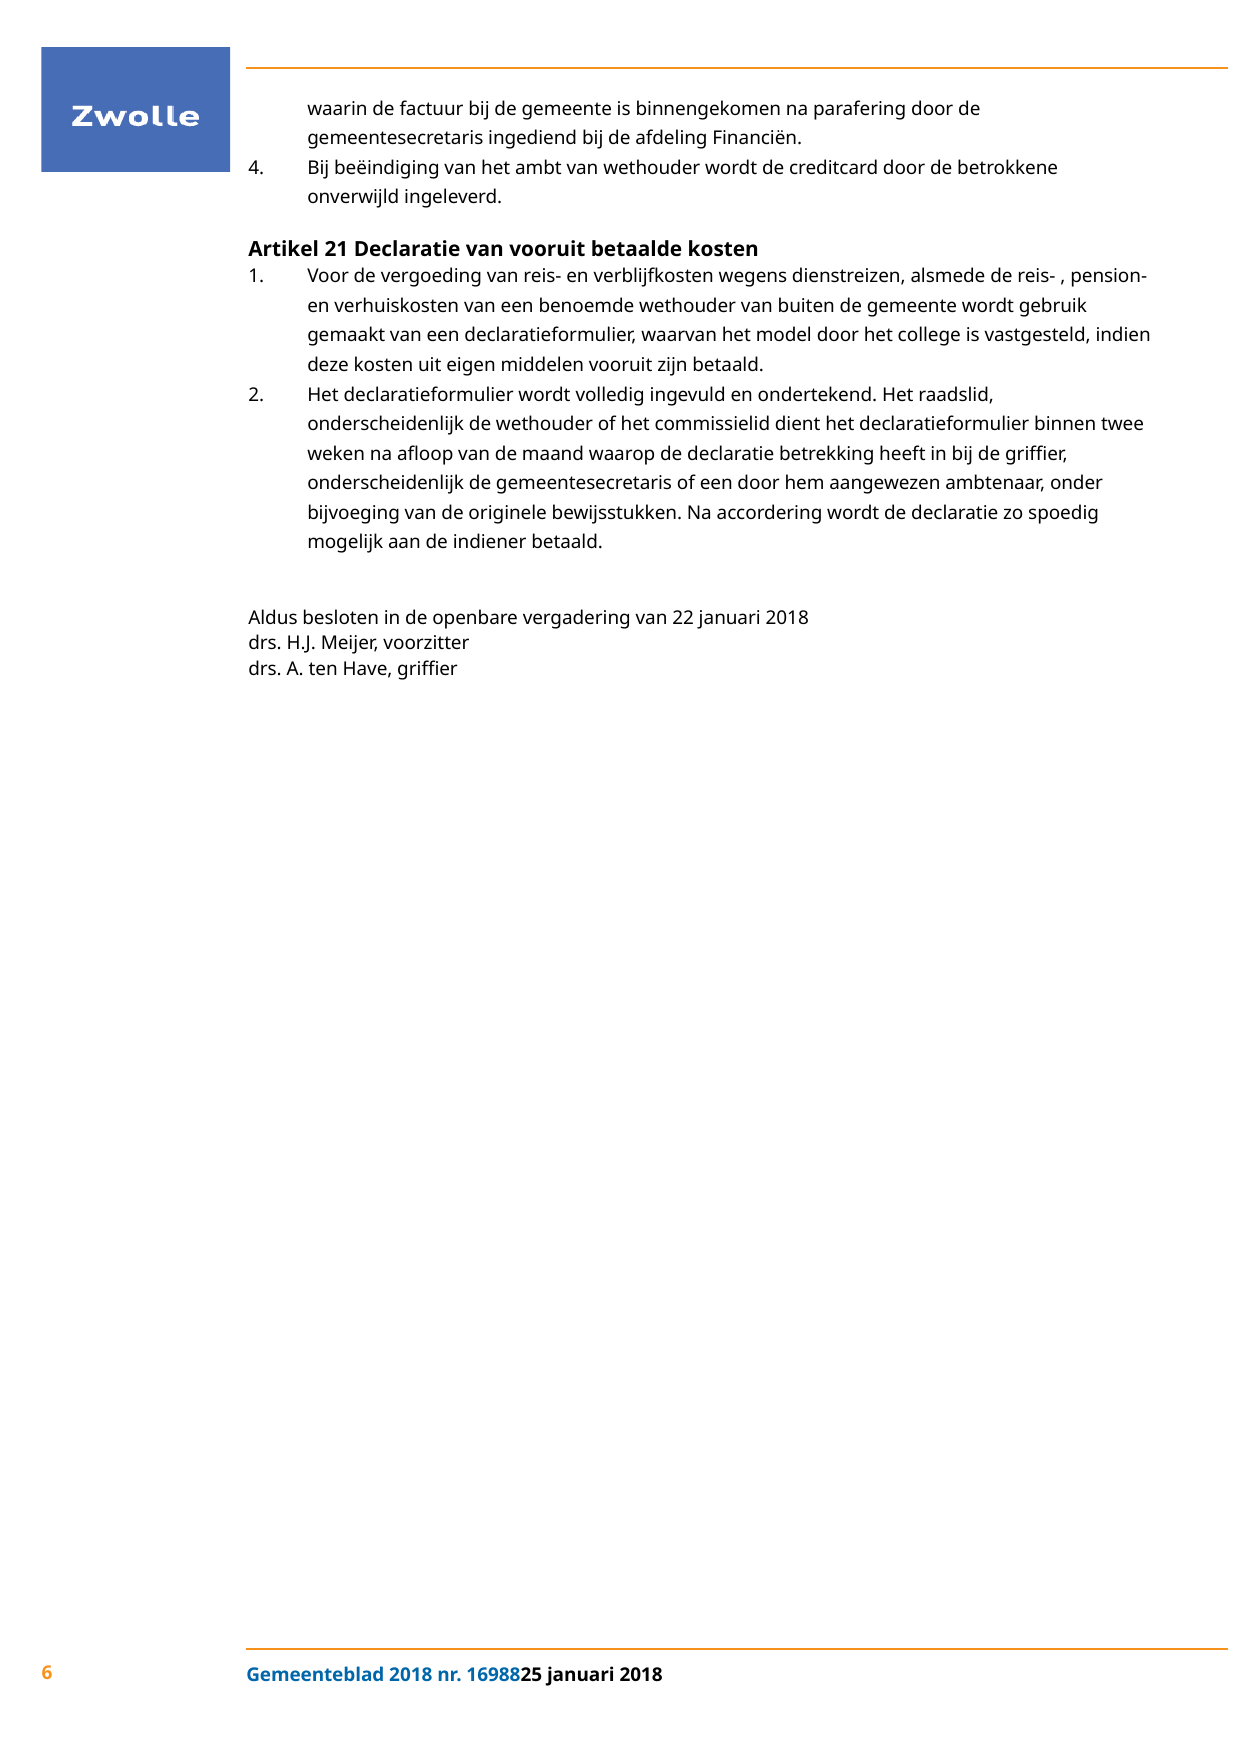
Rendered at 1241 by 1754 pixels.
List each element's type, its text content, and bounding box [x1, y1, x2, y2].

list waarin de factuur bij de gemeente is binnengekomen na parafering door de gemeentesecretaris ingediend bij de afdeling Financiën. [248, 95, 1152, 150]
picture [41, 47, 231, 172]
text Aldus besloten in de openbare vergadering van 22 januari 2018 [248, 604, 1152, 629]
text drs. A. ten Have, griffier [248, 655, 1152, 681]
list Voor de vergoeding van reis- en verblijfkosten wegens dienstreizen, alsmede de reis- , pension- en verhuiskosten van een benoemde wethouder van buiten de gemeente wordt gebruik gemaakt van een declaratieformulier, waarvan het model door het college is vastgesteld, indien deze kosten uit eigen middelen vooruit zijn betaald. [248, 262, 1152, 377]
text drs. H.J. Meijer, voorzitter [248, 629, 1152, 655]
list Het declaratieformulier wordt volledig ingevuld en ondertekend. Het raadslid, onderscheidenlijk de wethouder of het commissielid dient het declaratieformulier binnen twee weken na afloop van de maand waarop de declaratie betrekking heeft in bij de griffier, onderscheidenlijk de gemeentesecretaris of een door hem aangewezen ambtenaar, onder bijvoeging van de originele bewijsstukken. Na accordering wordt de declaratie zo spoedig mogelijk aan de indiener betaald. [248, 381, 1152, 554]
text Artikel 21 Declaratie van vooruit betaalde kosten [248, 234, 1152, 262]
list Bij beëindiging van het ambt van wethouder wordt de creditcard door de betrokkene onverwijld ingeleverd. [248, 154, 1152, 209]
